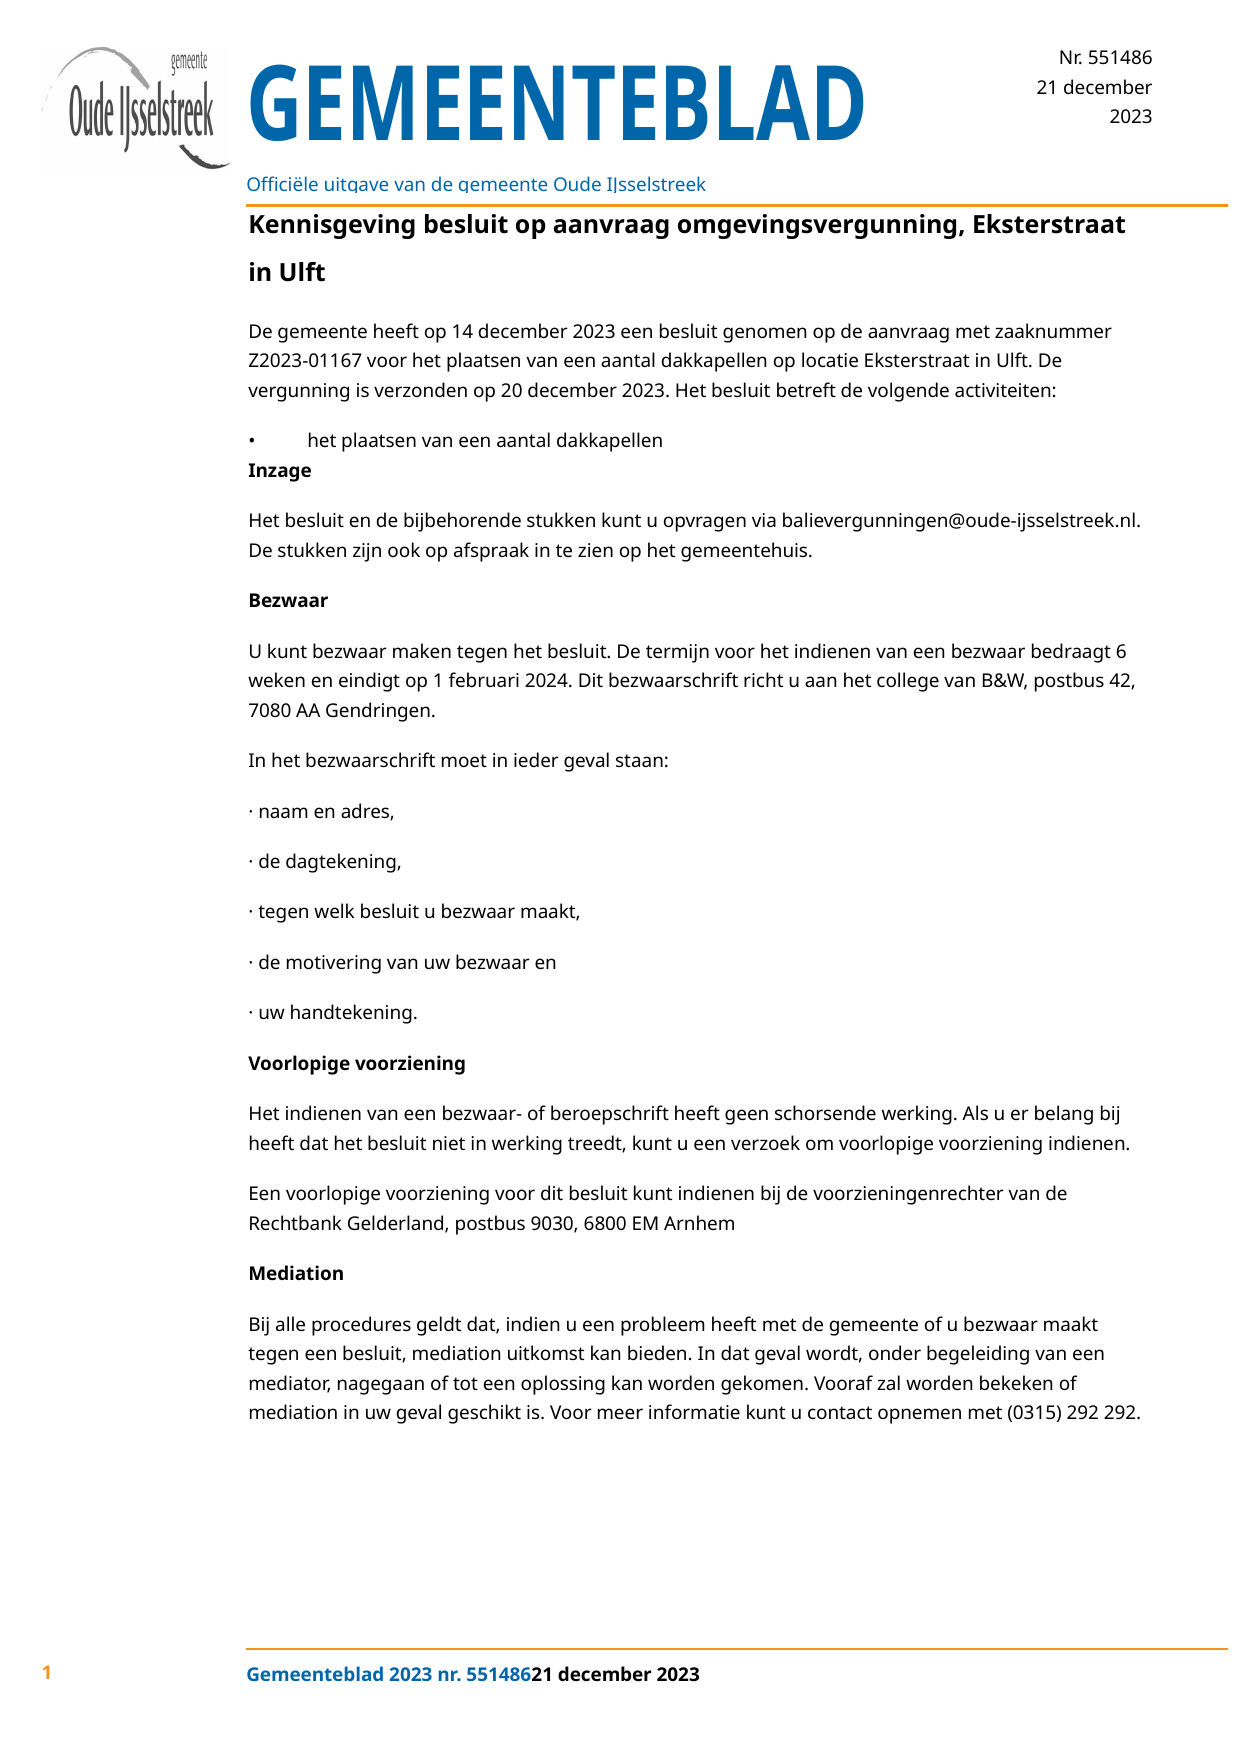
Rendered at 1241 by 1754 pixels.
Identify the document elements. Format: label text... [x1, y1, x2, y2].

text Het besluit en de bijbehorende stukken kunt u opvragen via balievergunningen@oude-ijsselstreek.nl. De stukken zijn ook op afspraak in te zien op het gemeentehuis. [248, 507, 1152, 563]
picture [41, 47, 231, 172]
text Kennisgeving besluit op aanvraag omgevingsvergunning, Eksterstraat in Ulft [248, 207, 1152, 288]
text Mediation [248, 1260, 1152, 1286]
text Bij alle procedures geldt dat, indien u een probleem heeft met de gemeente of u bezwaar maakt tegen een besluit, mediation uitkomst kan bieden. In dat geval wordt, onder begeleiding van een mediator, nagegaan of tot een oplossing kan worden gekomen. Vooraf zal worden bekeken of mediation in uw geval geschikt is. Voor meer informatie kunt u contact opnemen met (0315) 292 292. [248, 1311, 1152, 1425]
text In het bezwaarschrift moet in ieder geval staan: [248, 747, 1152, 773]
text Een voorlopige voorziening voor dit besluit kunt indienen bij de voorzieningenrechter van de Rechtbank Gelderland, postbus 9030, 6800 EM Arnhem [248, 1180, 1152, 1236]
text De gemeente heeft op 14 december 2023 een besluit genomen op de aanvraag met zaaknummer Z2023-01167 voor het plaatsen van een aantal dakkapellen op locatie Eksterstraat in Ulft. De vergunning is verzonden op 20 december 2023. Het besluit betreft de volgende activiteiten: [248, 318, 1152, 403]
text Voorlopige voorziening [248, 1050, 1152, 1076]
text Inzage [248, 457, 1152, 483]
text Het indienen van een bezwaar- of beroepschrift heeft geen schorsende werking. Als u er belang bij heeft dat het besluit niet in werking treedt, kunt u een verzoek om voorlopige voorziening indienen. [248, 1100, 1152, 1156]
text Bezwaar [248, 587, 1152, 613]
text U kunt bezwaar maken tegen het besluit. De termijn voor het indienen van een bezwaar bedraagt 6 weken en eindigt op 1 februari 2024. Dit bezwaarschrift richt u aan het college van B&W, postbus 42, 7080 AA Gendringen. [248, 638, 1152, 723]
text · de motivering van uw bezwaar en [248, 949, 1152, 975]
text · naam en adres, [248, 798, 1152, 824]
text · uw handtekening. [248, 999, 1152, 1025]
list het plaatsen van een aantal dakkapellen [248, 427, 1152, 453]
text · de dagtekening, [248, 848, 1152, 874]
text · tegen welk besluit u bezwaar maakt, [248, 899, 1152, 924]
